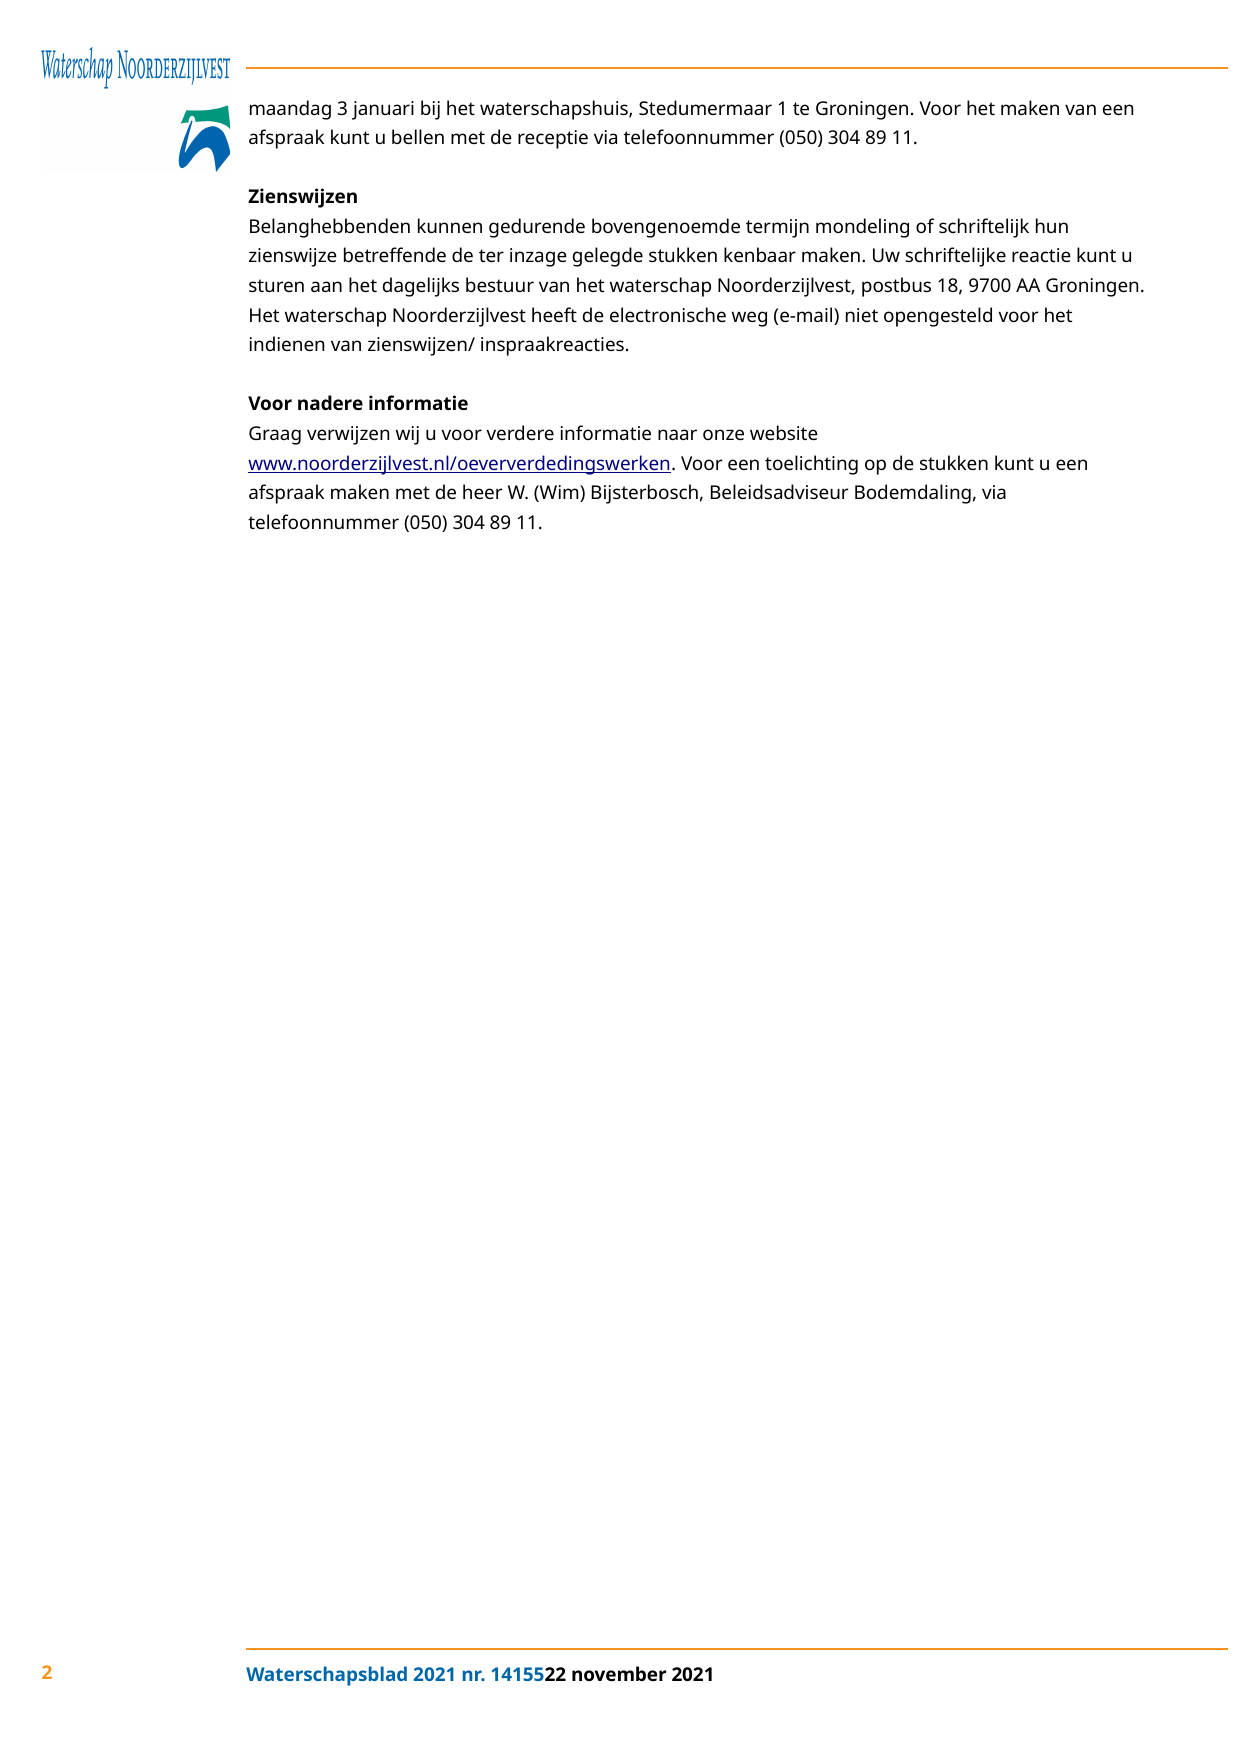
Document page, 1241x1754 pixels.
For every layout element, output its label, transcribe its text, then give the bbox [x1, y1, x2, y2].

text Voor nadere informatie [248, 391, 1152, 416]
text Zienswijzen [248, 183, 1152, 209]
text Graag verwijzen wij u voor verdere informatie naar onze website www.noorderzijlvest.nl/oeververdedingswerken. Voor een toelichting op de stukken kunt u een afspraak maken met de heer W. (Wim) Bijsterbosch, Beleidsadviseur Bodemdaling, via telefoonnummer (050) 304 89 11. [248, 420, 1152, 535]
text maandag 3 januari bij het waterschapshuis, Stedumermaar 1 te Groningen. Voor het maken van een afspraak kunt u bellen met de receptie via telefoonnummer (050) 304 89 11. [248, 95, 1152, 150]
text Belanghebbenden kunnen gedurende bovengenoemde termijn mondeling of schriftelijk hun zienswijze betreffende de ter inzage gelegde stukken kenbaar maken. Uw schriftelijke reactie kunt u sturen aan het dagelijks bestuur van het waterschap Noorderzijlvest, postbus 18, 9700 AA Groningen. Het waterschap Noorderzijlvest heeft de electronische weg (e-mail) niet opengesteld voor het indienen van zienswijzen/ inspraakreacties. [248, 213, 1152, 357]
picture [41, 47, 231, 172]
